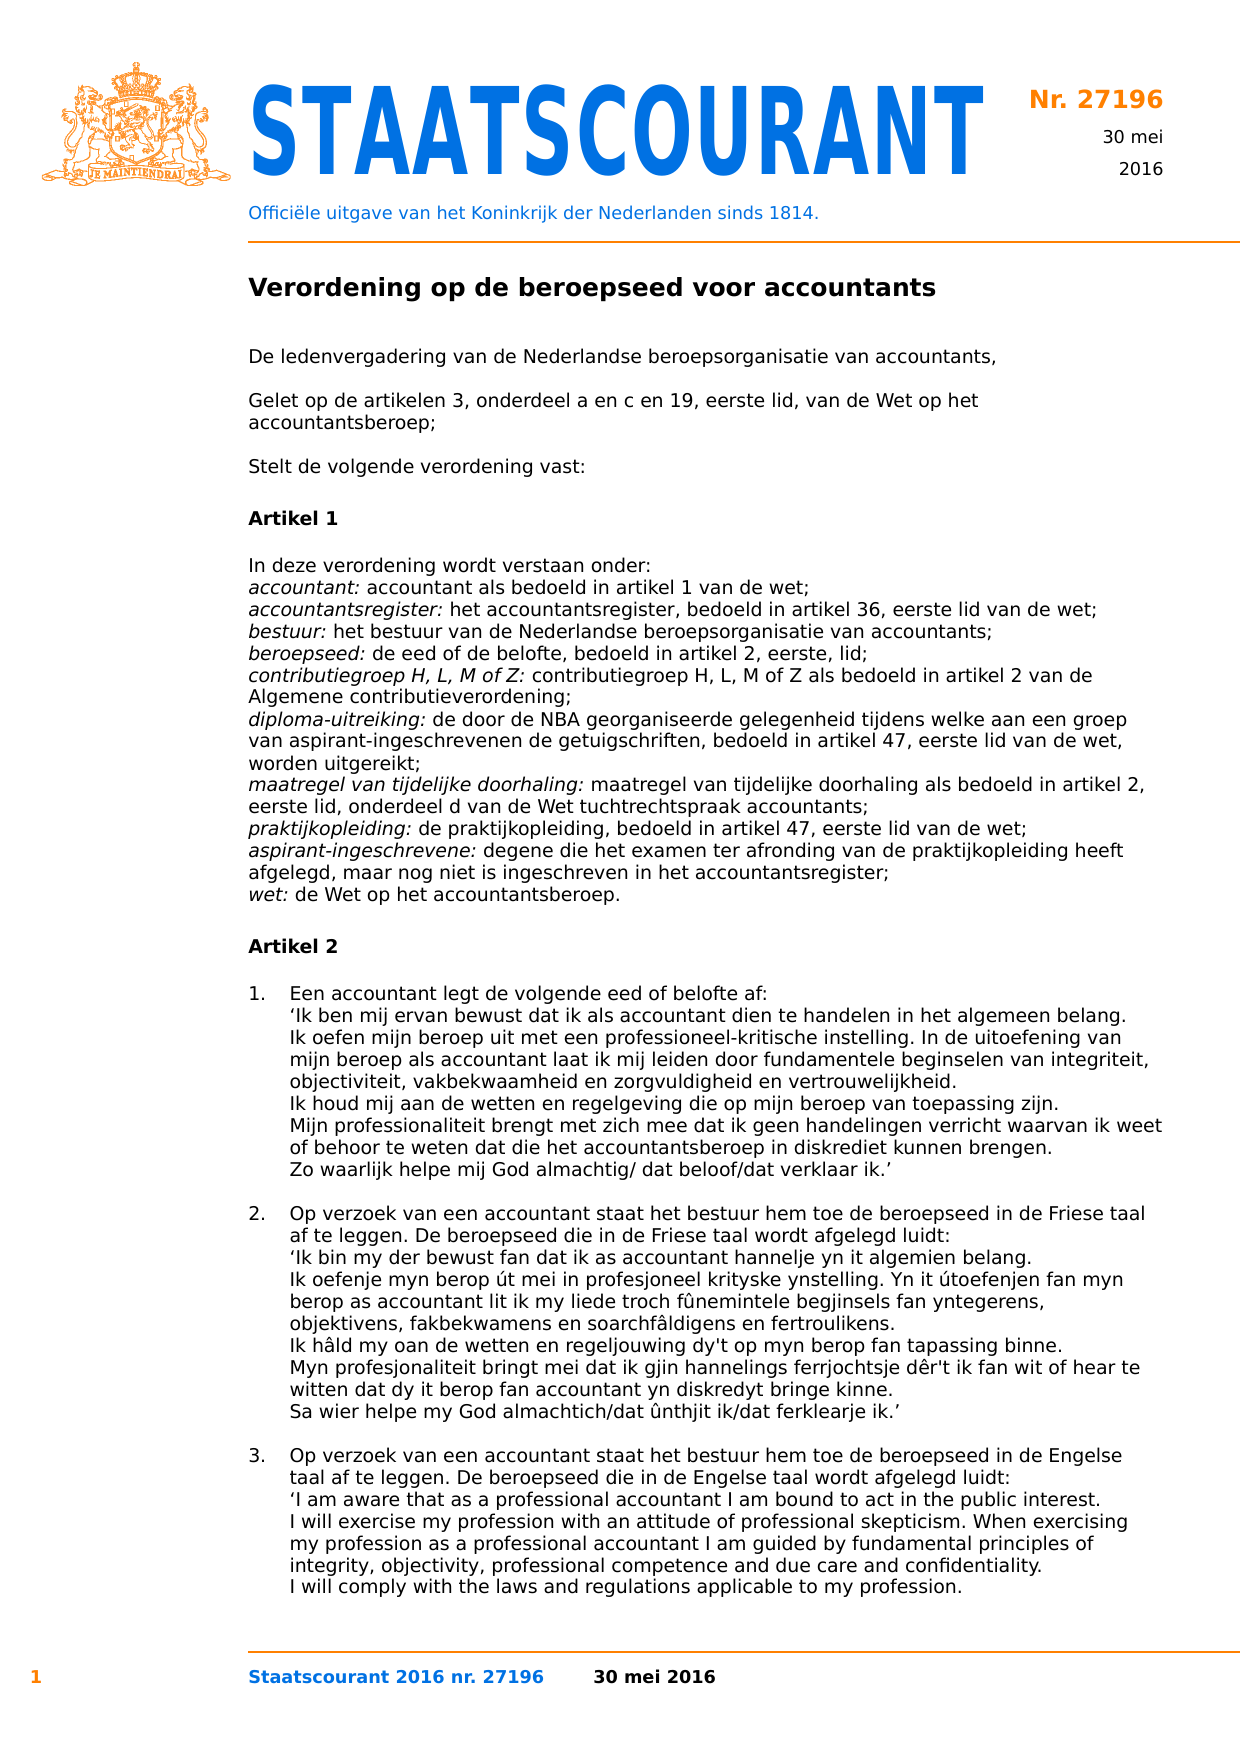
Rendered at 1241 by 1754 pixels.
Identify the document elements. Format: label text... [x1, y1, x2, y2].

text diploma-uitreiking: de door de NBA georganiseerde gelegenheid tijdens welke aan een groep van aspirant-ingeschrevenen de getuigschriften, bedoeld in artikel 47, eerste lid van de wet, worden uitgereikt; [248, 708, 1163, 774]
text wet: de Wet op het accountantsberoep. [248, 884, 1163, 906]
text 3. Op verzoek van een accountant staat het bestuur hem toe de beroepseed in de Engelse taal af te leggen. De beroepseed die in de Engelse taal wordt afgelegd luidt: [248, 1444, 1163, 1488]
text accountant: accountant als bedoeld in artikel 1 van de wet; [248, 577, 1163, 598]
text I will comply with the laws and regulations applicable to my profession. [289, 1576, 1163, 1598]
text Ik oefen mijn beroep uit met een professioneel-kritische instelling. In de uitoefening van mijn beroep als accountant laat ik mij leiden door fundamentele beginselen van integriteit, objectiviteit, vakbekwaamheid en zorgvuldigheid en vertrouwelijkheid. [289, 1027, 1163, 1093]
text Stelt de volgende verordening vast: [248, 456, 1163, 478]
text praktijkopleiding: de praktijkopleiding, bedoeld in artikel 47, eerste lid van de wet; [248, 818, 1163, 840]
text Ik oefenje myn berop út mei in profesjoneel krityske ynstelling. Yn it útoefenjen fan myn berop as accountant lit ik my liede troch fûnemintele begjinsels fan yntegerens, objektivens, fakbekwamens en soarchfâldigens en fertroulikens. [289, 1269, 1163, 1335]
subtitle Artikel 1 [248, 508, 1163, 529]
text aspirant-ingeschrevene: degene die het examen ter afronding van de praktijkopleiding heeft afgelegd, maar nog niet is ingeschreven in het accountantsregister; [248, 840, 1163, 884]
text maatregel van tijdelijke doorhaling: maatregel van tijdelijke doorhaling als bedoeld in artikel 2, eerste lid, onderdeel d van de Wet tuchtrechtspraak accountants; [248, 774, 1163, 818]
text Sa wier helpe my God almachtich/dat ûnthjit ik/dat ferklearje ik.’ [289, 1401, 1163, 1423]
text ‘I am aware that as a professional accountant I am bound to act in the public interest. [289, 1488, 1163, 1511]
text Mijn professionaliteit brengt met zich mee dat ik geen handelingen verricht waarvan ik weet of behoor te weten dat die het accountantsberoep in diskrediet kunnen brengen. [289, 1115, 1163, 1159]
text ‘Ik ben mij ervan bewust dat ik als accountant dien te handelen in het algemeen belang. [289, 1005, 1163, 1027]
table_header STAATSCOURANT [248, 62, 998, 203]
text 1. Een accountant legt de volgende eed of belofte af: [248, 983, 1163, 1005]
text bestuur: het bestuur van de Nederlandse beroepsorganisatie van accountants; [248, 621, 1163, 642]
text De ledenvergadering van de Nederlandse beroepsorganisatie van accountants, [248, 346, 1163, 368]
subtitle Verordening op de beroepseed voor accountants [248, 273, 1163, 302]
subtitle Artikel 2 [248, 936, 1163, 958]
text beroepseed: de eed of de belofte, bedoeld in artikel 2, eerste, lid; [248, 642, 1163, 664]
text Zo waarlijk helpe mij God almachtig/ dat beloof/dat verklaar ik.’ [289, 1159, 1163, 1181]
table_cell 2016 [998, 153, 1240, 203]
text 2. Op verzoek van een accountant staat het bestuur hem toe de beroepseed in de Friese taal af te leggen. De beroepseed die in de Friese taal wordt afgelegd luidt: [248, 1203, 1163, 1247]
text Ik hâld my oan de wetten en regeljouwing dy't op myn berop fan tapassing binne. [289, 1335, 1163, 1357]
text Ik houd mij aan de wetten en regelgeving die op mijn beroep van toepassing zijn. [289, 1093, 1163, 1115]
table_cell 30 mei [998, 121, 1240, 153]
picture [41, 62, 231, 186]
text In deze verordening wordt verstaan onder: [248, 554, 1163, 577]
table_header Nr. 27196 [998, 62, 1240, 121]
text contributiegroep H, L, M of Z: contributiegroep H, L, M of Z als bedoeld in artikel 2 van de Algemene contributieverordening; [248, 664, 1163, 708]
table_header [25, 62, 248, 241]
text ‘Ik bin my der bewust fan dat ik as accountant hannelje yn it algemien belang. [289, 1247, 1163, 1269]
text I will exercise my profession with an attitude of professional skepticism. When exercising my profession as a professional accountant I am guided by fundamental principles of integrity, objectivity, professional competence and due care and confidentiality. [289, 1511, 1163, 1576]
text accountantsregister: het accountantsregister, bedoeld in artikel 36, eerste lid van de wet; [248, 598, 1163, 621]
table_cell Officiële uitgave van het Koninkrijk der Nederlanden sinds 1814. [248, 203, 1240, 241]
text Gelet op de artikelen 3, onderdeel a en c en 19, eerste lid, van de Wet op het accountantsberoep; [248, 390, 1163, 434]
text Myn profesjonaliteit bringt mei dat ik gjin hannelings ferrjochtsje dêr't ik fan wit of hear te witten dat dy it berop fan accountant yn diskredyt bringe kinne. [289, 1357, 1163, 1401]
